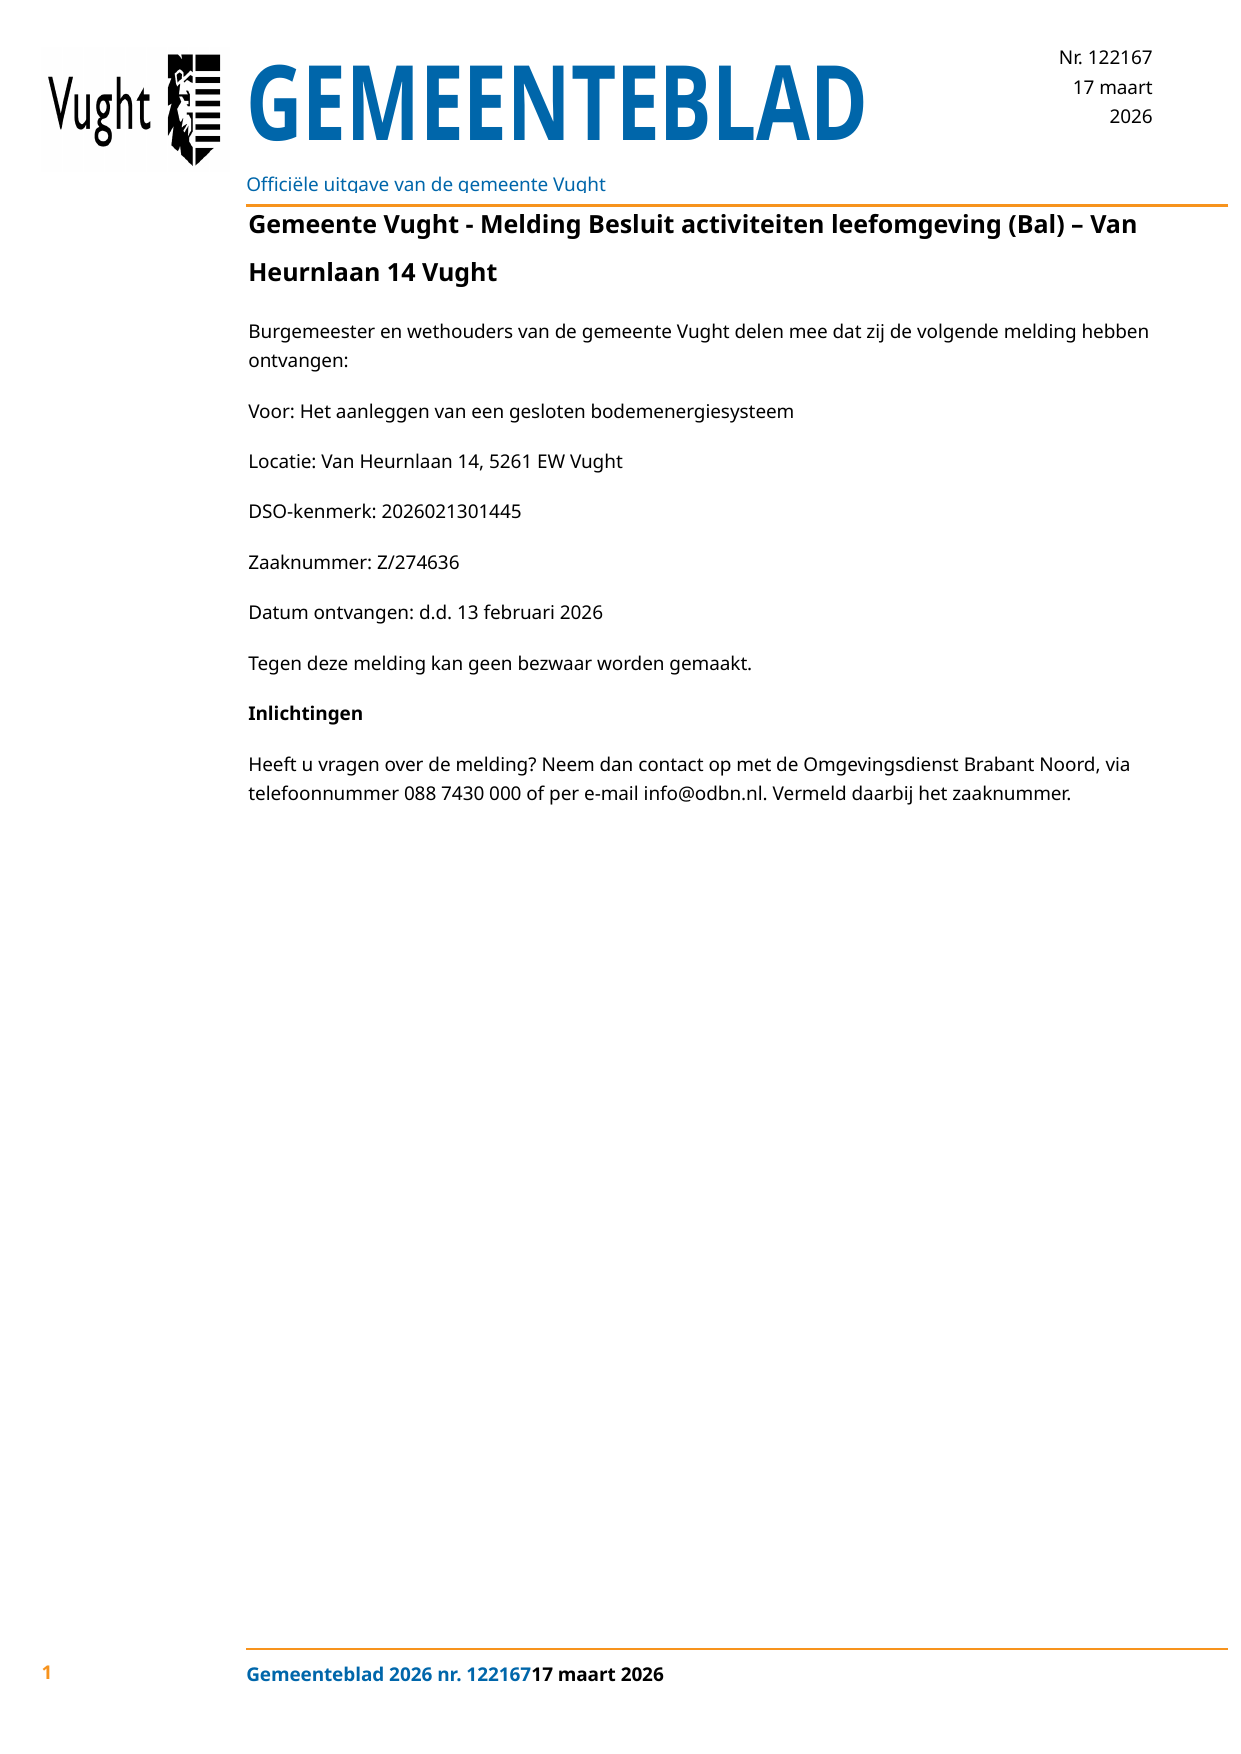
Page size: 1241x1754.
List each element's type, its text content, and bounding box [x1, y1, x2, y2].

text DSO-kenmerk: 2026021301445 [248, 499, 1152, 524]
text Heeft u vragen over de melding? Neem dan contact op met de Omgevingsdienst Brabant Noord, via telefoonnummer 088 7430 000 of per e-mail info@odbn.nl. Vermeld daarbij het zaaknummer. [248, 751, 1152, 806]
text Inlichtingen [248, 700, 1152, 726]
text Burgemeester en wethouders van de gemeente Vught delen mee dat zij de volgende melding hebben ontvangen: [248, 318, 1152, 373]
text Gemeente Vught - Melding Besluit activiteiten leefomgeving (Bal) – Van Heurnlaan 14 Vught [248, 207, 1152, 288]
picture [41, 47, 231, 172]
text Voor: Het aanleggen van een gesloten bodemenergiesysteem [248, 398, 1152, 424]
text Locatie: Van Heurnlaan 14, 5261 EW Vught [248, 448, 1152, 474]
text Datum ontvangen: d.d. 13 februari 2026 [248, 599, 1152, 625]
text Tegen deze melding kan geen bezwaar worden gemaakt. [248, 650, 1152, 676]
text Zaaknummer: Z/274636 [248, 549, 1152, 575]
